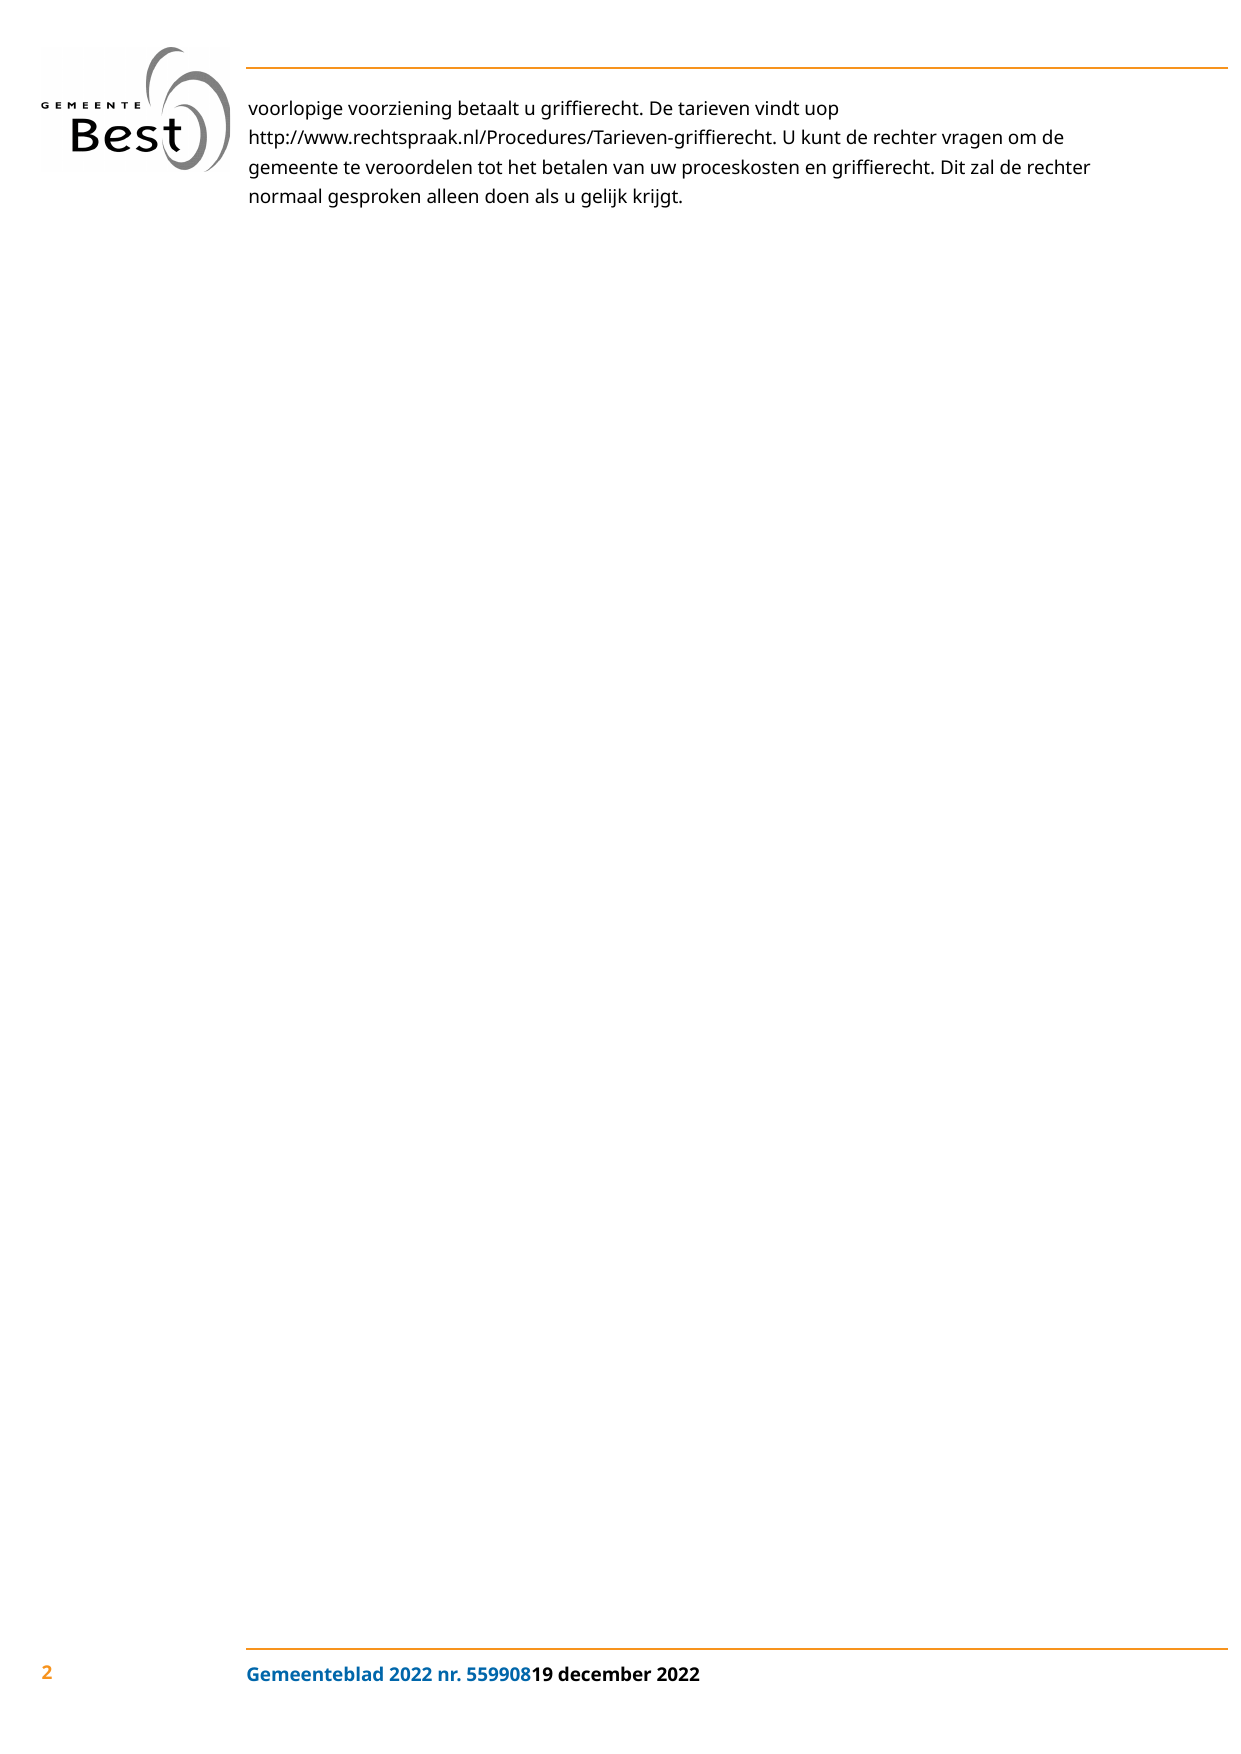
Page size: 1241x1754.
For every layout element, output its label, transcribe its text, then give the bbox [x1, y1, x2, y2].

picture [41, 47, 231, 172]
text voorlopige voorziening betaalt u griffierecht. De tarieven vindt uop http://www.rechtspraak.nl/Procedures/Tarieven-griffierecht. U kunt de rechter vragen om de gemeente te veroordelen tot het betalen van uw proceskosten en griffierecht. Dit zal de rechter normaal gesproken alleen doen als u gelijk krijgt. [248, 95, 1152, 209]
